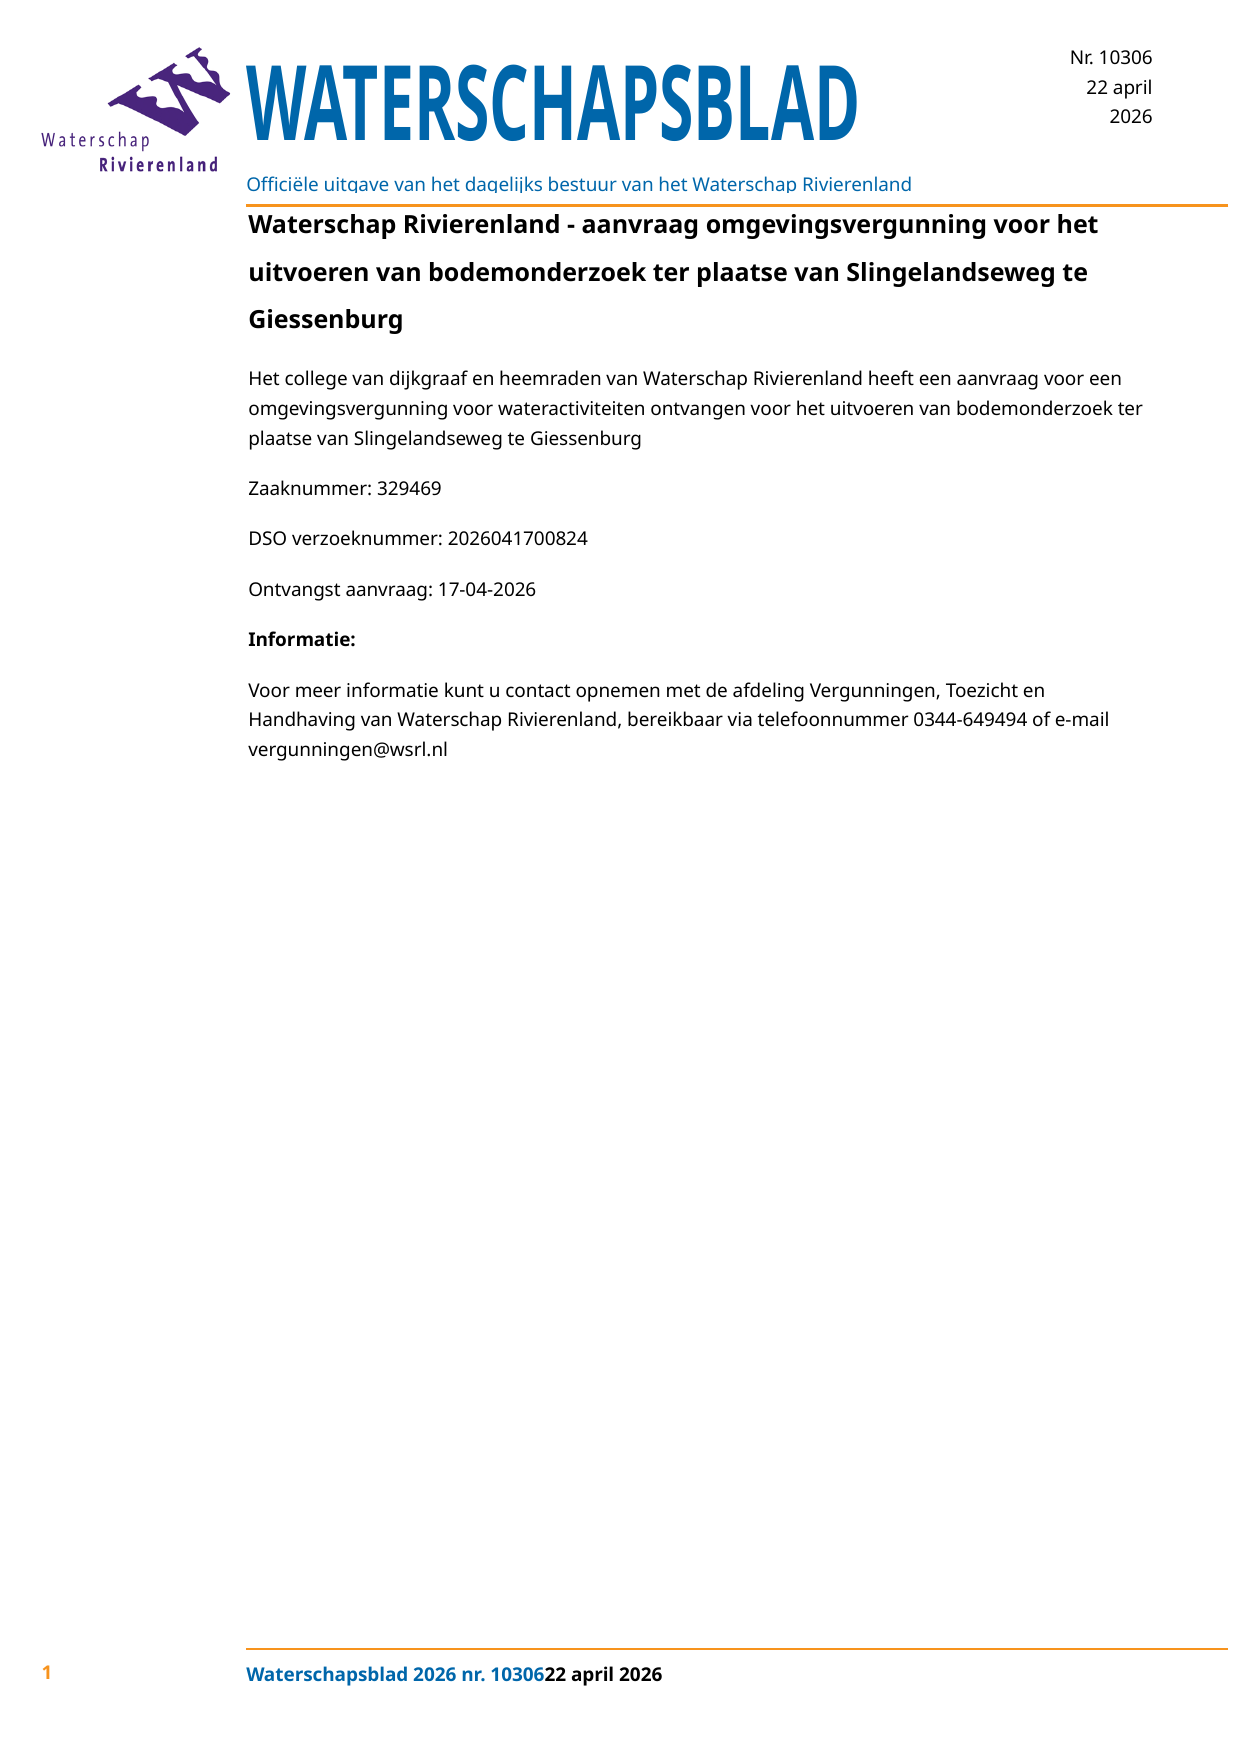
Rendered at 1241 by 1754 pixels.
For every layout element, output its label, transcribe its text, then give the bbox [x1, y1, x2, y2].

text Ontvangst aanvraag: 17-04-2026 [248, 576, 1152, 602]
picture [41, 47, 231, 172]
text DSO verzoeknummer: 2026041700824 [248, 526, 1152, 551]
text Het college van dijkgraaf en heemraden van Waterschap Rivierenland heeft een aanvraag voor een omgevingsvergunning voor wateractiviteiten ontvangen voor het uitvoeren van bodemonderzoek ter plaatse van Slingelandseweg te Giessenburg [248, 366, 1152, 450]
text Voor meer informatie kunt u contact opnemen met de afdeling Vergunningen, Toezicht en Handhaving van Waterschap Rivierenland, bereikbaar via telefoonnummer 0344-649494 of e-mail vergunningen@wsrl.nl [248, 677, 1152, 762]
text Waterschap Rivierenland - aanvraag omgevingsvergunning voor het uitvoeren van bodemonderzoek ter plaatse van Slingelandseweg te Giessenburg [248, 207, 1152, 336]
text Informatie: [248, 626, 1152, 652]
text Zaaknummer: 329469 [248, 475, 1152, 501]
